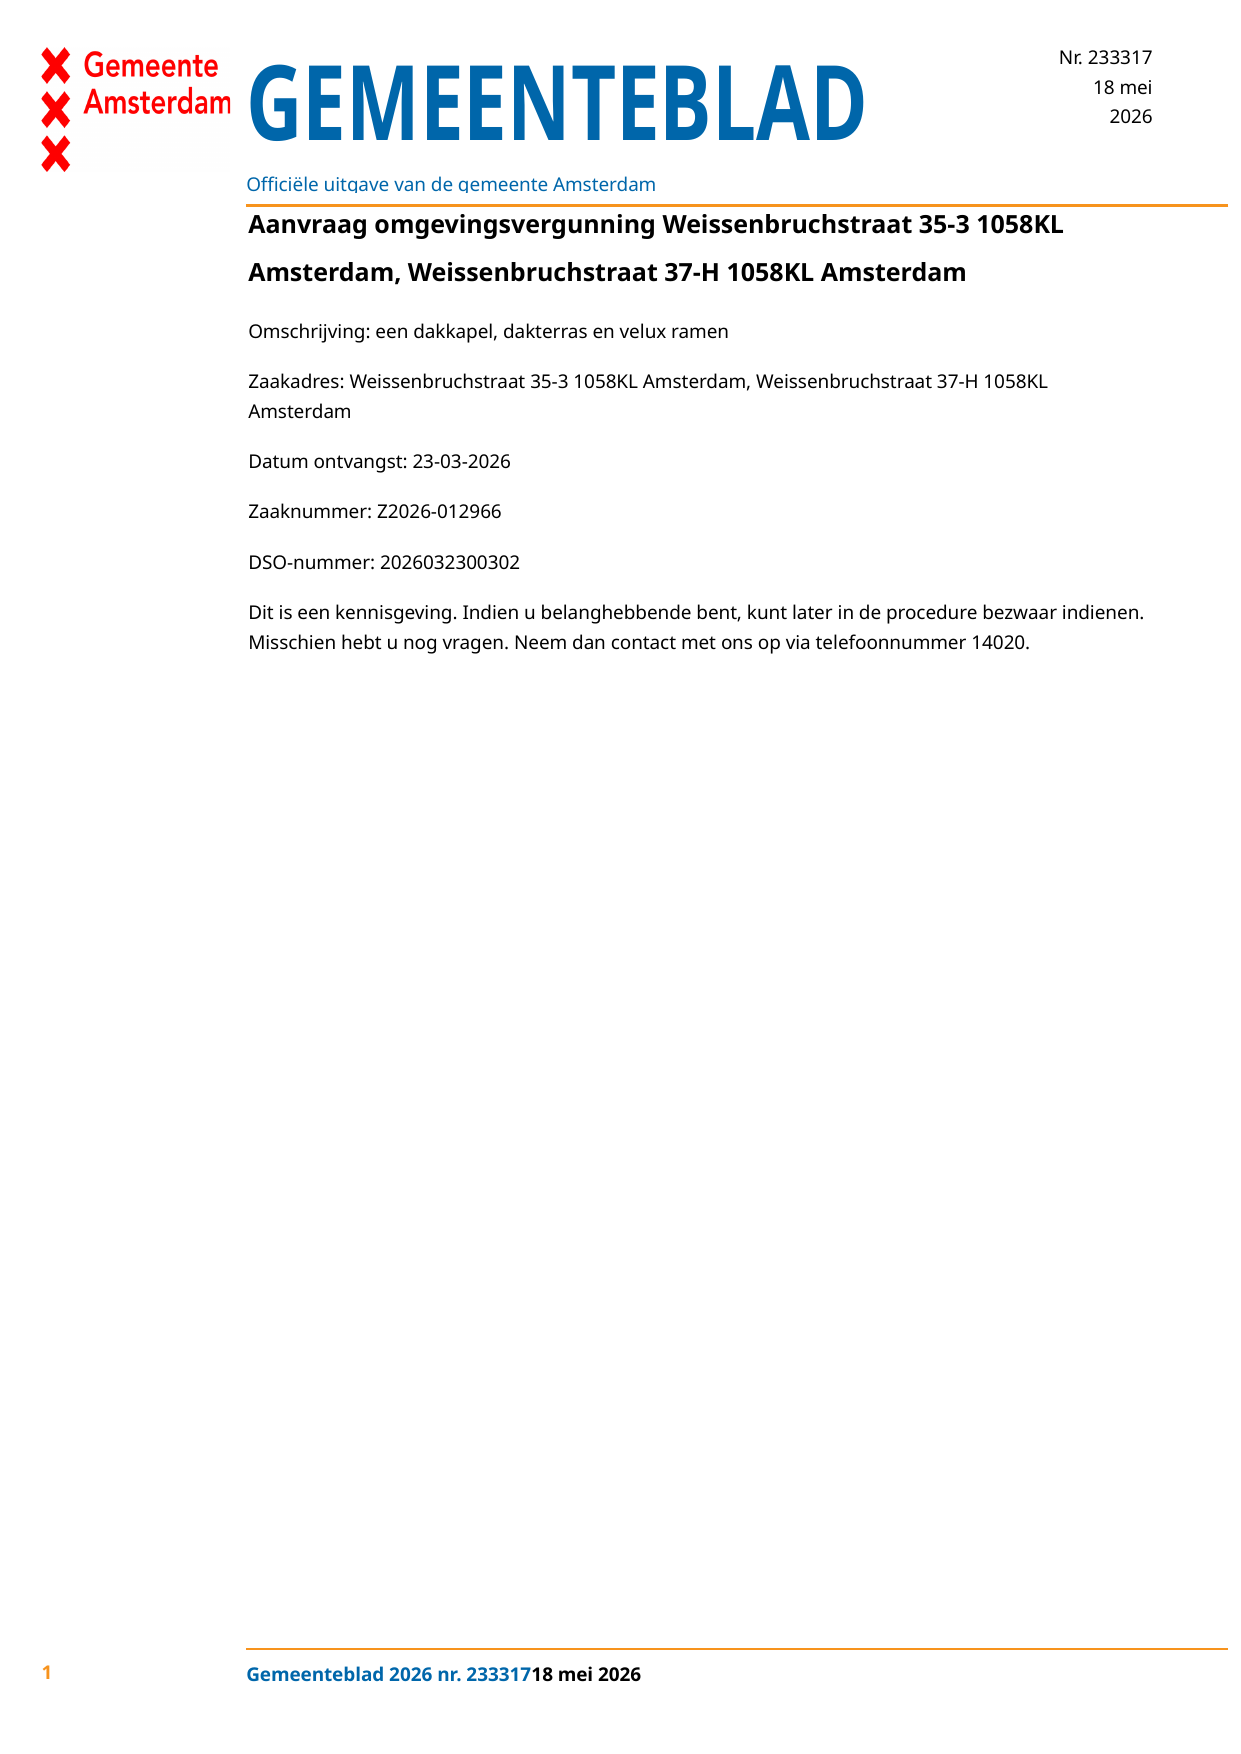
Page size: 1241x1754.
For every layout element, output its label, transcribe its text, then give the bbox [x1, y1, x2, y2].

text Omschrijving: een dakkapel, dakterras en velux ramen [248, 318, 1152, 344]
text Zaaknummer: Z2026-012966 [248, 499, 1152, 524]
picture [41, 47, 231, 172]
text Datum ontvangst: 23-03-2026 [248, 448, 1152, 474]
text DSO-nummer: 2026032300302 [248, 549, 1152, 575]
text Aanvraag omgevingsvergunning Weissenbruchstraat 35-3 1058KL Amsterdam, Weissenbruchstraat 37-H 1058KL Amsterdam [248, 207, 1152, 288]
text Zaakadres: Weissenbruchstraat 35-3 1058KL Amsterdam, Weissenbruchstraat 37-H 1058KL Amsterdam [248, 368, 1152, 424]
text Dit is een kennisgeving. Indien u belanghebbende bent, kunt later in de procedure bezwaar indienen. Misschien hebt u nog vragen. Neem dan contact met ons op via telefoonnummer 14020. [248, 599, 1152, 655]
